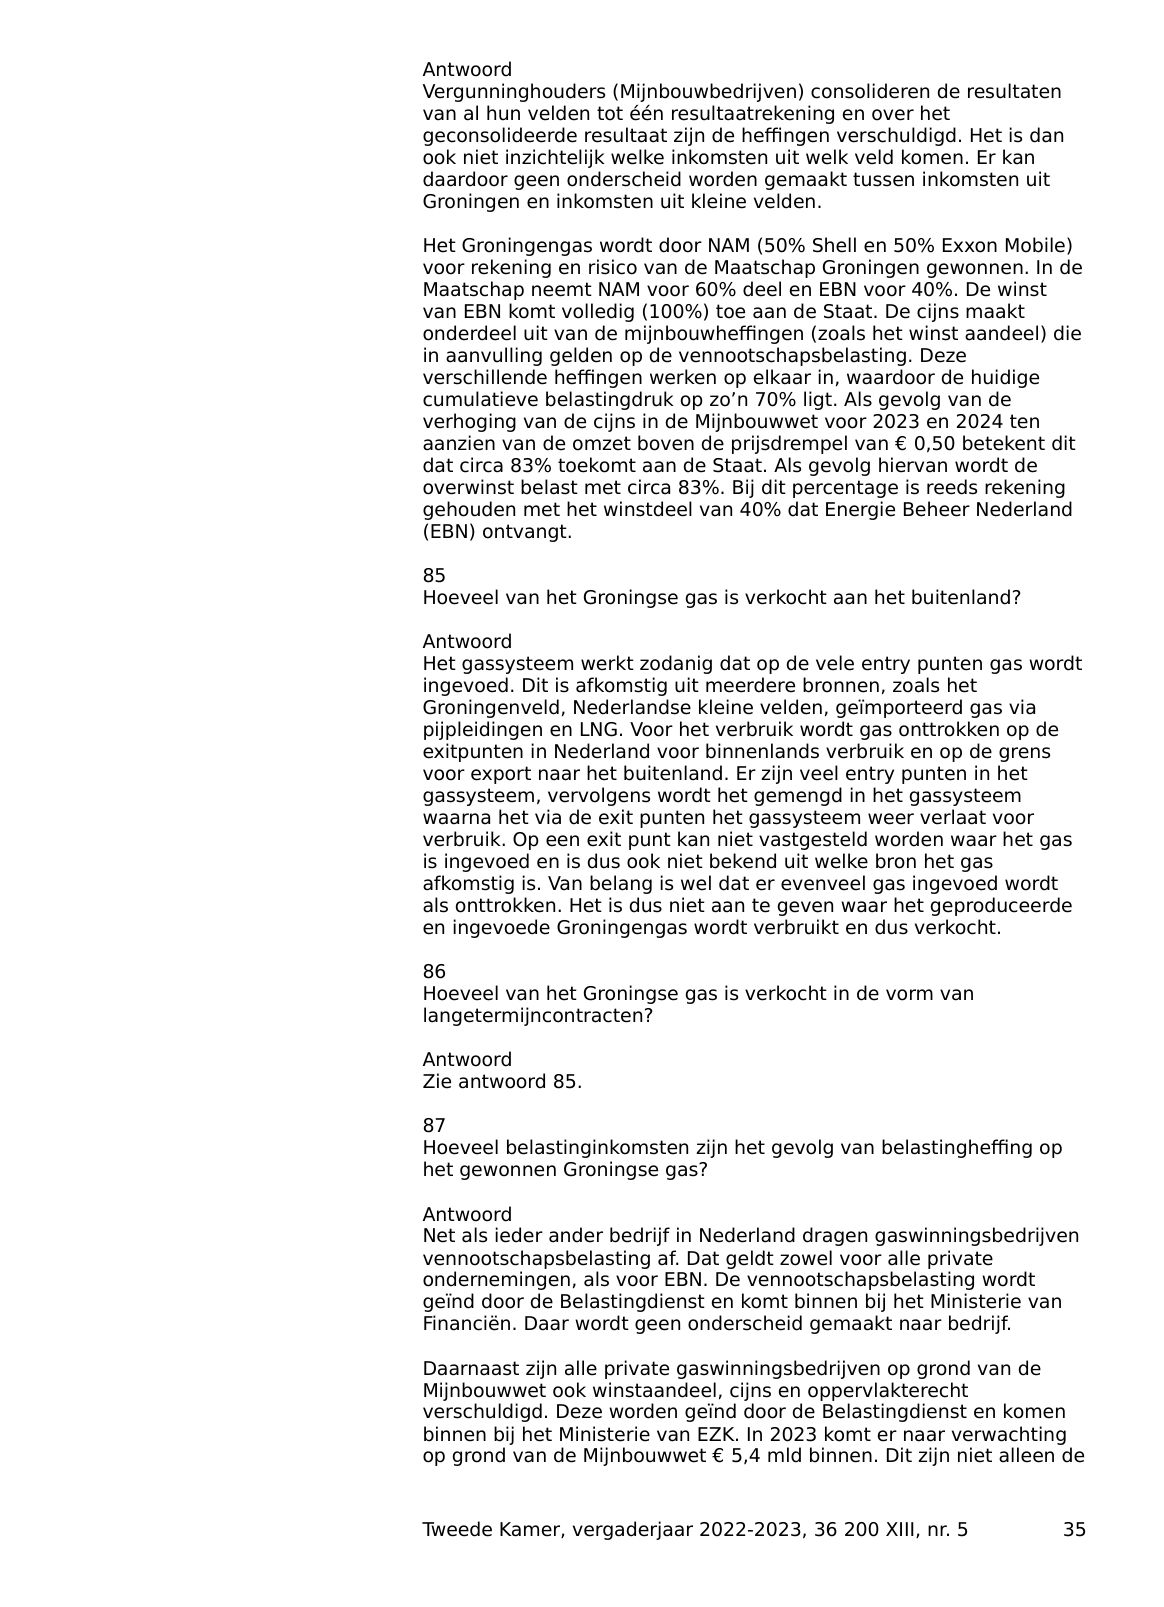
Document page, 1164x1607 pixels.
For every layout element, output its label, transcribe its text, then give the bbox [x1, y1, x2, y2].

text Hoeveel van het Groningse gas is verkocht in de vorm van langetermijncontracten? [422, 983, 1087, 1027]
text Hoeveel belastinginkomsten zijn het gevolg van belastingheffing op het gewonnen Groningse gas? [422, 1137, 1087, 1181]
text 87 [422, 1115, 1087, 1137]
text Net als ieder ander bedrijf in Nederland dragen gaswinningsbedrijven vennootschapsbelasting af. Dat geldt zowel voor alle private ondernemingen, als voor EBN. De vennootschapsbelasting wordt geïnd door de Belastingdienst en komt binnen bij het Ministerie van Financiën. Daar wordt geen onderscheid gemaakt naar bedrijf. [422, 1225, 1087, 1335]
text Antwoord [422, 631, 1087, 653]
text 85 [422, 565, 1087, 587]
text 86 [422, 961, 1087, 983]
text Antwoord [422, 1049, 1087, 1071]
text Zie antwoord 85. [422, 1071, 1087, 1093]
text Daarnaast zijn alle private gaswinningsbedrijven op grond van de Mijnbouwwet ook winstaandeel, cijns en oppervlakterecht verschuldigd. Deze worden geïnd door de Belastingdienst en komen binnen bij het Ministerie van EZK. In 2023 komt er naar verwachting op grond van de Mijnbouwwet € 5,4 mld binnen. Dit zijn niet alleen de [422, 1357, 1087, 1467]
text Het Groningengas wordt door NAM (50% Shell en 50% Exxon Mobile) voor rekening en risico van de Maatschap Groningen gewonnen. In de Maatschap neemt NAM voor 60% deel en EBN voor 40%. De winst van EBN komt volledig (100%) toe aan de Staat. De cijns maakt onderdeel uit van de mijnbouwheffingen (zoals het winst aandeel) die in aanvulling gelden op de vennootschapsbelasting. Deze verschillende heffingen werken op elkaar in, waardoor de huidige cumulatieve belastingdruk op zo’n 70% ligt. Als gevolg van de verhoging van de cijns in de Mijnbouwwet voor 2023 en 2024 ten aanzien van de omzet boven de prijsdrempel van € 0,50 betekent dit dat circa 83% toekomt aan de Staat. Als gevolg hiervan wordt de overwinst belast met circa 83%. Bij dit percentage is reeds rekening gehouden met het winstdeel van 40% dat Energie Beheer Nederland (EBN) ontvangt. [422, 235, 1087, 543]
text Antwoord [422, 59, 1087, 81]
text Vergunninghouders (Mijnbouwbedrijven) consolideren de resultaten van al hun velden tot één resultaatrekening en over het geconsolideerde resultaat zijn de heffingen verschuldigd. Het is dan ook niet inzichtelijk welke inkomsten uit welk veld komen. Er kan daardoor geen onderscheid worden gemaakt tussen inkomsten uit Groningen en inkomsten uit kleine velden. [422, 81, 1087, 213]
text Hoeveel van het Groningse gas is verkocht aan het buitenland? [422, 587, 1087, 609]
text Antwoord [422, 1203, 1087, 1225]
text Het gassysteem werkt zodanig dat op de vele entry punten gas wordt ingevoed. Dit is afkomstig uit meerdere bronnen, zoals het Groningenveld, Nederlandse kleine velden, geïmporteerd gas via pijpleidingen en LNG. Voor het verbruik wordt gas onttrokken op de exitpunten in Nederland voor binnenlands verbruik en op de grens voor export naar het buitenland. Er zijn veel entry punten in het gassysteem, vervolgens wordt het gemengd in het gassysteem waarna het via de exit punten het gassysteem weer verlaat voor verbruik. Op een exit punt kan niet vastgesteld worden waar het gas is ingevoed en is dus ook niet bekend uit welke bron het gas afkomstig is. Van belang is wel dat er evenveel gas ingevoed wordt als onttrokken. Het is dus niet aan te geven waar het geproduceerde en ingevoede Groningengas wordt verbruikt en dus verkocht. [422, 653, 1087, 939]
